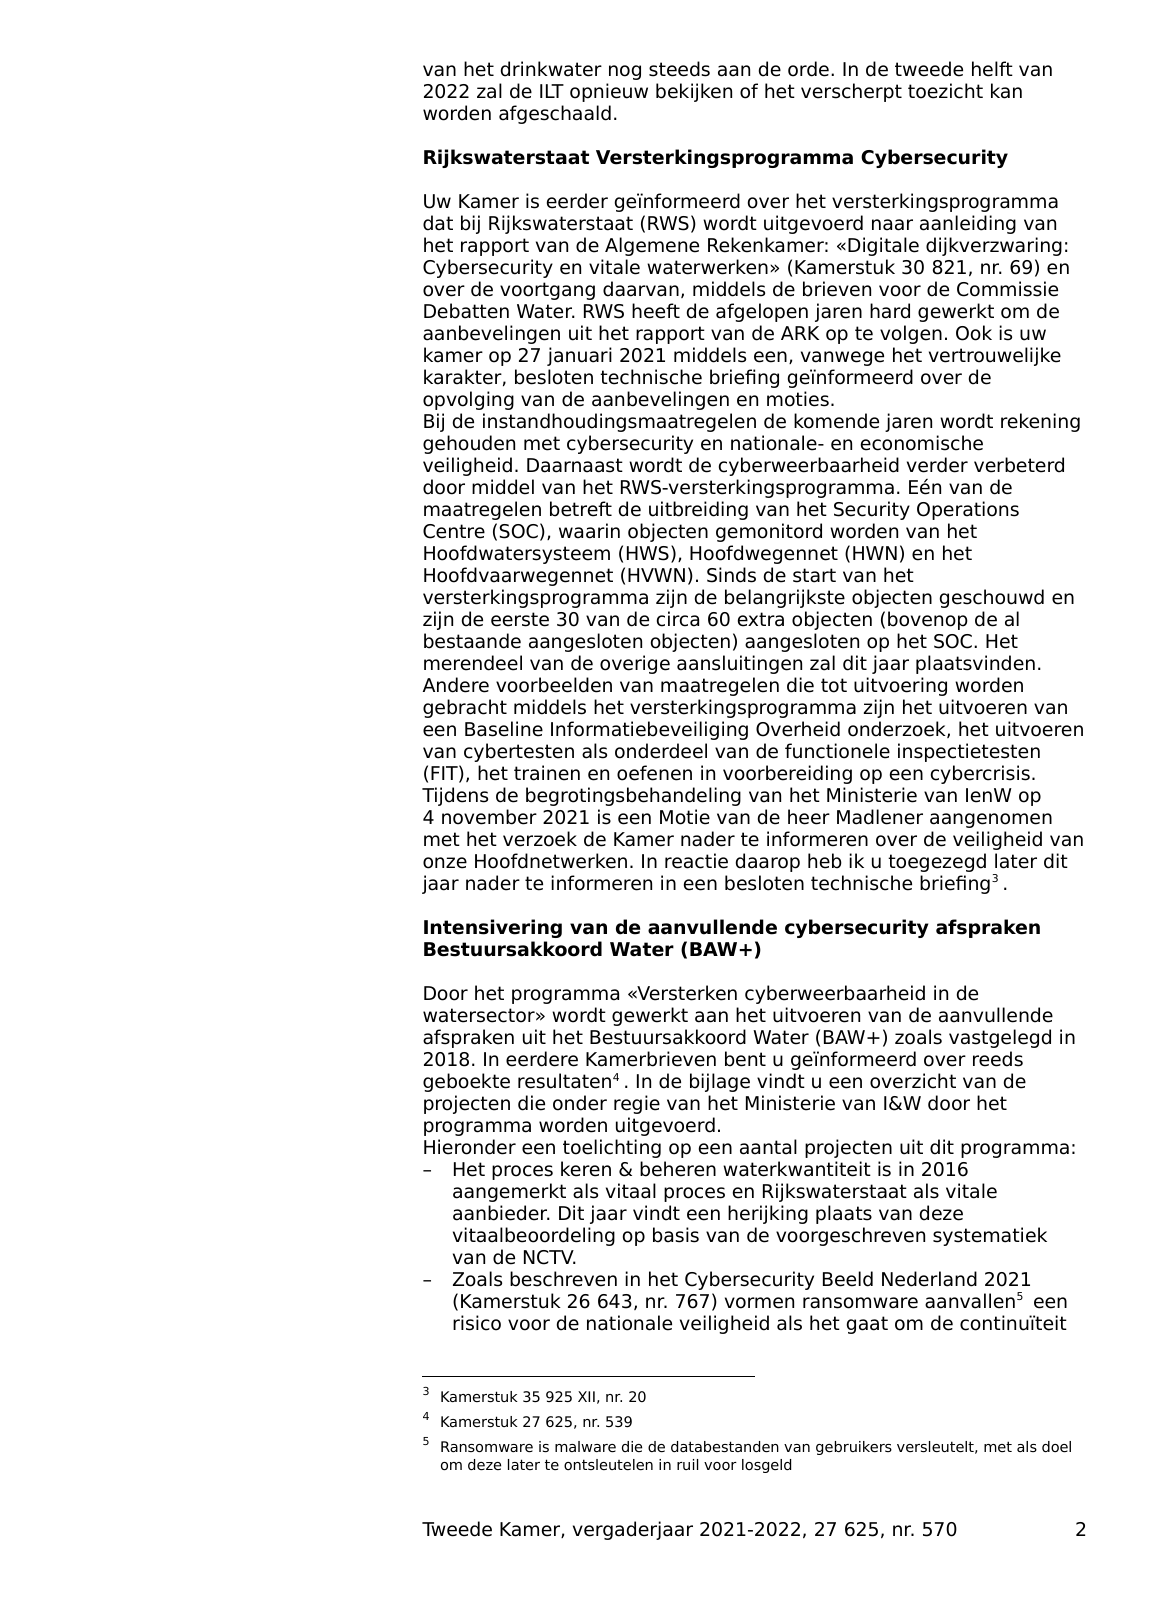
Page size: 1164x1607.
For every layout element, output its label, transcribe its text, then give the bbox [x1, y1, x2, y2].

text Hieronder een toelichting op een aantal projecten uit dit programma: [422, 1137, 1087, 1159]
text Door het programma «Versterken cyberweerbaarheid in de watersector» wordt gewerkt aan het uitvoeren van de aanvullende afspraken uit het Bestuursakkoord Water (BAW+) zoals vastgelegd in 2018. In eerdere Kamerbrieven bent u geïnformeerd over reeds geboekte resultaten. In de bijlage vindt u een overzicht van de projecten die onder regie van het Ministerie van I&W door het programma worden uitgevoerd. [422, 983, 1087, 1137]
subtitle Rijkswaterstaat Versterkingsprogramma Cybersecurity [422, 147, 1087, 169]
text – Zoals beschreven in het Cybersecurity Beeld Nederland 2021 (Kamerstuk 26 643, nr. 767) vormen ransomware aanvallen een risico voor de nationale veiligheid als het gaat om de continuïteit [422, 1269, 1087, 1335]
text Tijdens de begrotingsbehandeling van het Ministerie van IenW op 4 november 2021 is een Motie van de heer Madlener aangenomen met het verzoek de Kamer nader te informeren over de veiligheid van onze Hoofdnetwerken. In reactie daarop heb ik u toegezegd later dit jaar nader te informeren in een besloten technische briefing. [422, 785, 1087, 895]
text Kamerstuk 27 625, nr. 539 [422, 1410, 1087, 1432]
text – Het proces keren & beheren waterkwantiteit is in 2016 aangemerkt als vitaal proces en Rijkswaterstaat als vitale aanbieder. Dit jaar vindt een herijking plaats van deze vitaalbeoordeling op basis van de voorgeschreven systematiek van de NCTV. [422, 1159, 1087, 1269]
text Kamerstuk 35 925 XII, nr. 20 [422, 1385, 1087, 1407]
text Uw Kamer is eerder geïnformeerd over het versterkingsprogramma dat bij Rijkswaterstaat (RWS) wordt uitgevoerd naar aanleiding van het rapport van de Algemene Rekenkamer: «Digitale dijkverzwaring: Cybersecurity en vitale waterwerken» (Kamerstuk 30 821, nr. 69) en over de voortgang daarvan, middels de brieven voor de Commissie Debatten Water. RWS heeft de afgelopen jaren hard gewerkt om de aanbevelingen uit het rapport van de ARK op te volgen. Ook is uw kamer op 27 januari 2021 middels een, vanwege het vertrouwelijke karakter, besloten technische briefing geïnformeerd over de opvolging van de aanbevelingen en moties. [422, 191, 1087, 411]
text van het drinkwater nog steeds aan de orde. In de tweede helft van 2022 zal de ILT opnieuw bekijken of het verscherpt toezicht kan worden afgeschaald. [422, 59, 1087, 125]
text Bij de instandhoudingsmaatregelen de komende jaren wordt rekening gehouden met cybersecurity en nationale- en economische veiligheid. Daarnaast wordt de cyberweerbaarheid verder verbeterd door middel van het RWS-versterkingsprogramma. Eén van de maatregelen betreft de uitbreiding van het Security Operations Centre (SOC), waarin objecten gemonitord worden van het Hoofdwatersysteem (HWS), Hoofdwegennet (HWN) en het Hoofdvaarwegennet (HVWN). Sinds de start van het versterkingsprogramma zijn de belangrijkste objecten geschouwd en zijn de eerste 30 van de circa 60 extra objecten (bovenop de al bestaande aangesloten objecten) aangesloten op het SOC. Het merendeel van de overige aansluitingen zal dit jaar plaatsvinden. Andere voorbeelden van maatregelen die tot uitvoering worden gebracht middels het versterkingsprogramma zijn het uitvoeren van een Baseline Informatiebeveiliging Overheid onderzoek, het uitvoeren van cybertesten als onderdeel van de functionele inspectietesten (FIT), het trainen en oefenen in voorbereiding op een cybercrisis. [422, 411, 1087, 785]
text Ransomware is malware die de databestanden van gebruikers versleutelt, met als doel om deze later te ontsleutelen in ruil voor losgeld [422, 1435, 1087, 1474]
subtitle Intensivering van de aanvullende cybersecurity afspraken Bestuursakkoord Water (BAW+) [422, 917, 1087, 961]
